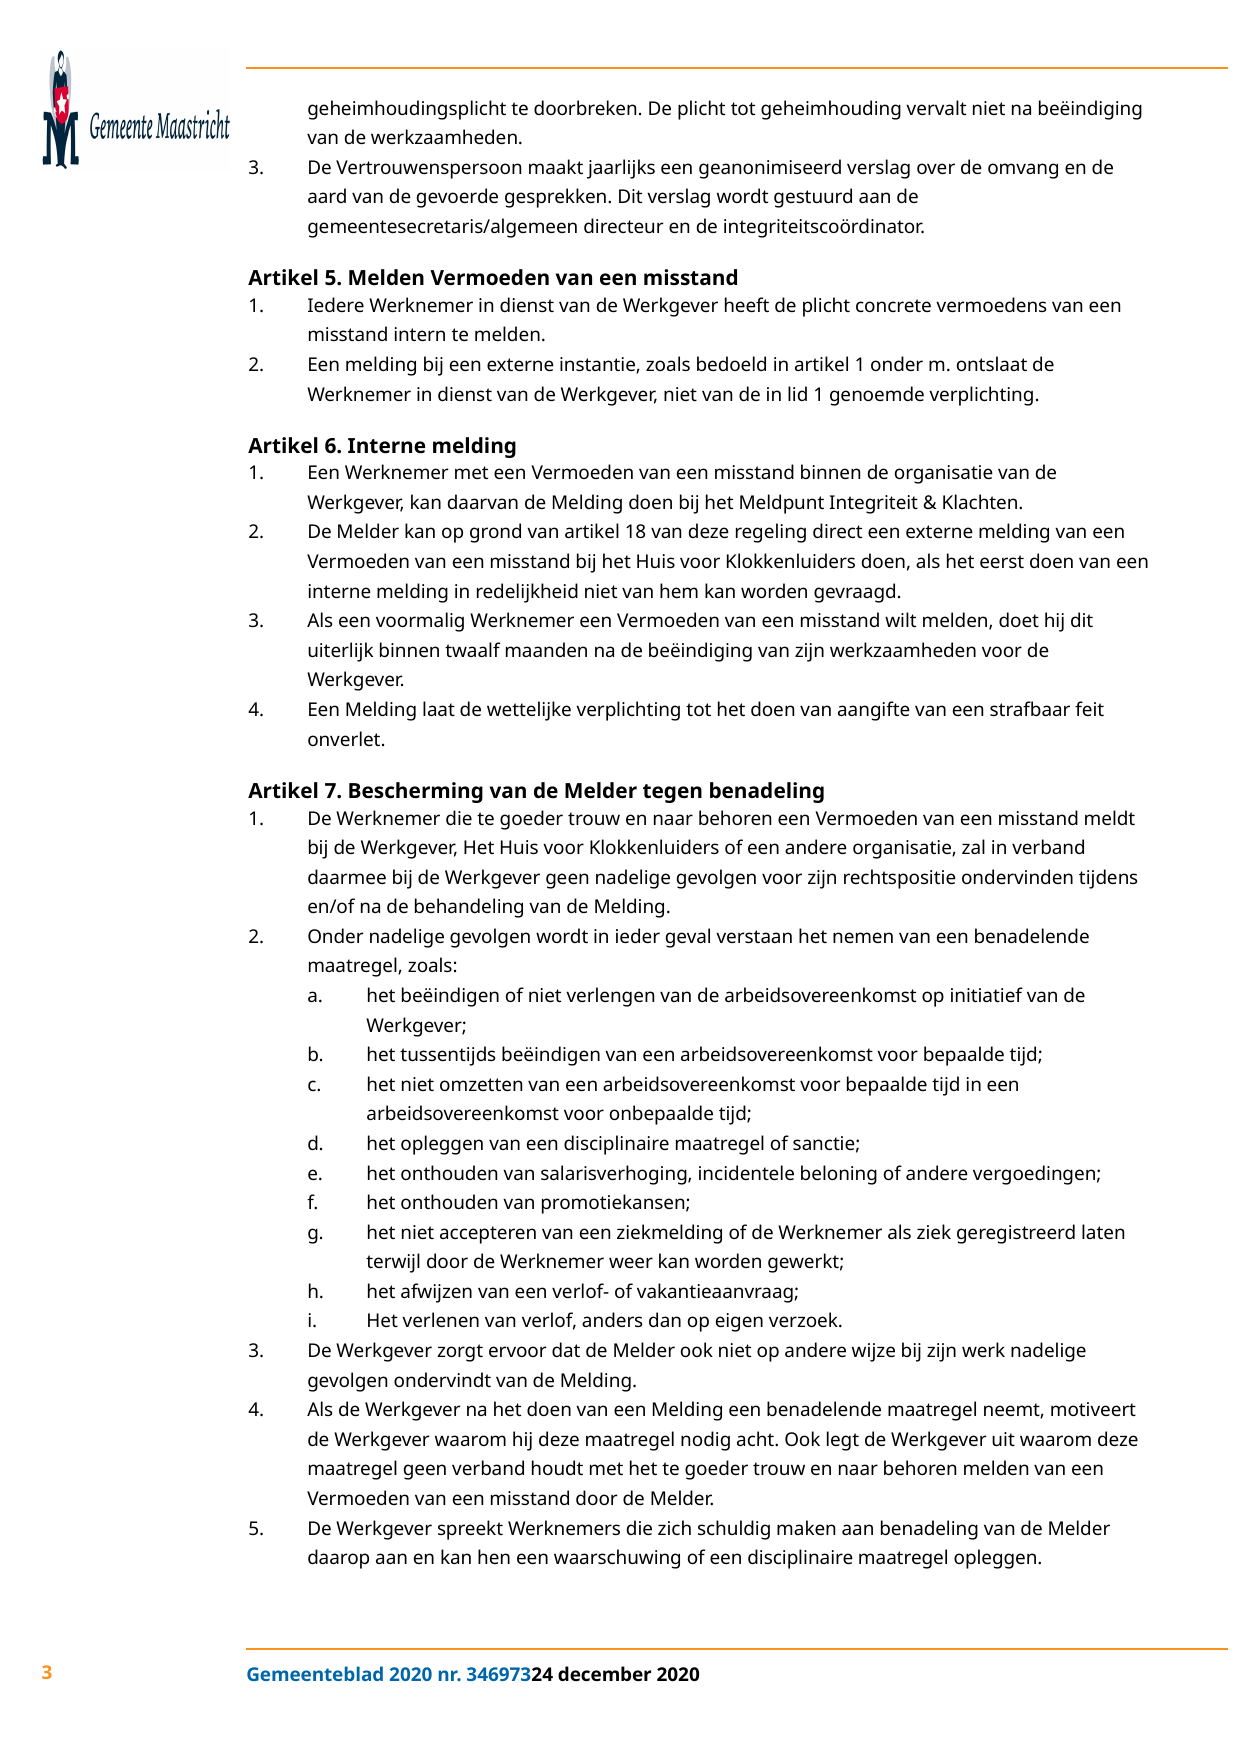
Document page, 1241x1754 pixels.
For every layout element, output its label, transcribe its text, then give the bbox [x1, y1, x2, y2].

list De Vertrouwenspersoon maakt jaarlijks een geanonimiseerd verslag over de omvang en de aard van de gevoerde gesprekken. Dit verslag wordt gestuurd aan de gemeentesecretaris/algemeen directeur en de integriteitscoördinator. [248, 154, 1152, 239]
text Artikel 6. Interne melding [248, 431, 1152, 459]
list Het verlenen van verlof, anders dan op eigen verzoek. [307, 1308, 1152, 1333]
list het onthouden van salarisverhoging, incidentele beloning of andere vergoedingen; [307, 1160, 1152, 1185]
list Een Melding laat de wettelijke verplichting tot het doen van aangifte van een strafbaar feit onverlet. [248, 696, 1152, 752]
text Artikel 7. Bescherming van de Melder tegen benadeling [248, 776, 1152, 805]
list het tussentijds beëindigen van een arbeidsovereenkomst voor bepaalde tijd; [307, 1041, 1152, 1067]
list De Werkgever spreekt Werknemers die zich schuldig maken aan benadeling van de Melder daarop aan en kan hen een waarschuwing of een disciplinaire maatregel opleggen. [248, 1515, 1152, 1570]
list De Melder kan op grond van artikel 18 van deze regeling direct een externe melding van een Vermoeden van een misstand bij het Huis voor Klokkenluiders doen, als het eerst doen van een interne melding in redelijkheid niet van hem kan worden gevraagd. [248, 519, 1152, 604]
list het niet accepteren van een ziekmelding of de Werknemer als ziek geregistreerd laten terwijl door de Werknemer weer kan worden gewerkt; [307, 1219, 1152, 1274]
list De Werkgever zorgt ervoor dat de Melder ook niet op andere wijze bij zijn werk nadelige gevolgen ondervindt van de Melding. [248, 1337, 1152, 1392]
list het afwijzen van een verlof- of vakantieaanvraag; [307, 1278, 1152, 1304]
list Onder nadelige gevolgen wordt in ieder geval verstaan het nemen van een benadelende maatregel, zoals: [248, 923, 1152, 978]
text Artikel 5. Melden Vermoeden van een misstand [248, 263, 1152, 292]
list Een melding bij een externe instantie, zoals bedoeld in artikel 1 onder m. ontslaat de Werknemer in dienst van de Werkgever, niet van de in lid 1 genoemde verplichting. [248, 351, 1152, 406]
list het onthouden van promotiekansen; [307, 1189, 1152, 1215]
list het opleggen van een disciplinaire maatregel of sanctie; [307, 1130, 1152, 1156]
list Een Werknemer met een Vermoeden van een misstand binnen de organisatie van de Werkgever, kan daarvan de Melding doen bij het Meldpunt Integriteit & Klachten. [248, 459, 1152, 515]
list Iedere Werknemer in dienst van de Werkgever heeft de plicht concrete vermoedens van een misstand intern te melden. [248, 292, 1152, 347]
list het niet omzetten van een arbeidsovereenkomst voor bepaalde tijd in een arbeidsovereenkomst voor onbepaalde tijd; [307, 1071, 1152, 1126]
list Als de Werkgever na het doen van een Melding een benadelende maatregel neemt, motiveert de Werkgever waarom hij deze maatregel nodig acht. Ook legt de Werkgever uit waarom deze maatregel geen verband houdt met het te goeder trouw en naar behoren melden van een Vermoeden van een misstand door de Melder. [248, 1396, 1152, 1511]
list geheimhoudingsplicht te doorbreken. De plicht tot geheimhouding vervalt niet na beëindiging van de werkzaamheden. [248, 95, 1152, 150]
list De Werknemer die te goeder trouw en naar behoren een Vermoeden van een misstand meldt bij de Werkgever, Het Huis voor Klokkenluiders of een andere organisatie, zal in verband daarmee bij de Werkgever geen nadelige gevolgen voor zijn rechtspositie ondervinden tijdens en/of na de behandeling van de Melding. [248, 805, 1152, 919]
list Als een voormalig Werknemer een Vermoeden van een misstand wilt melden, doet hij dit uiterlijk binnen twaalf maanden na de beëindiging van zijn werkzaamheden voor de Werkgever. [248, 607, 1152, 692]
list het beëindigen of niet verlengen van de arbeidsovereenkomst op initiatief van de Werkgever; [307, 982, 1152, 1037]
picture [41, 47, 231, 172]
